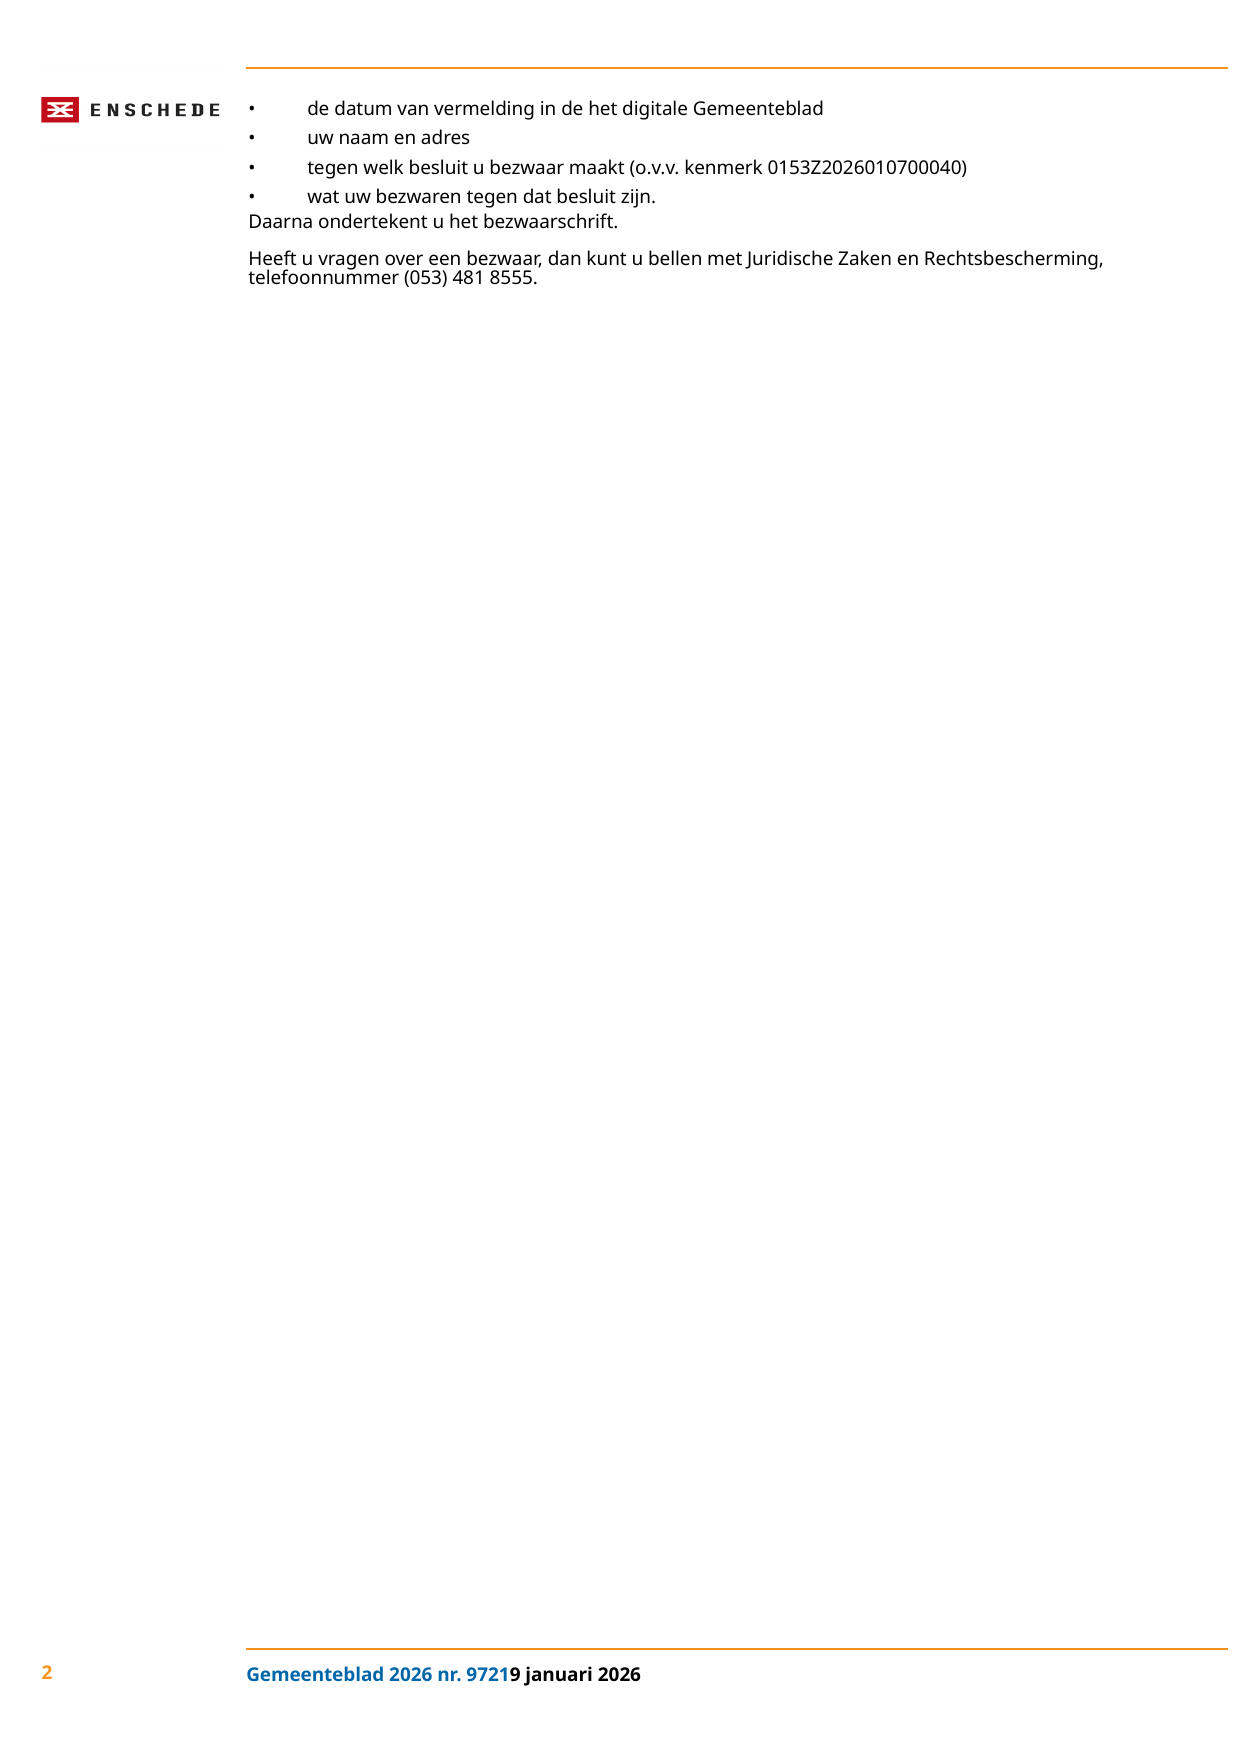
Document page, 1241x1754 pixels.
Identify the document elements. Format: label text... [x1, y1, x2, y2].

list wat uw bezwaren tegen dat besluit zijn. [248, 183, 1152, 209]
list tegen welk besluit u bezwaar maakt (o.v.v. kenmerk 0153Z2026010700040) [248, 154, 1152, 180]
list de datum van vermelding in de het digitale Gemeenteblad [248, 95, 1152, 121]
text Heeft u vragen over een bezwaar, dan kunt u bellen met Juridische Zaken en Rechtsbescherming, telefoonnummer (053) 481 8555. [248, 250, 1152, 289]
text Daarna ondertekent u het bezwaarschrift. [248, 213, 1152, 232]
picture [41, 47, 231, 172]
list uw naam en adres [248, 124, 1152, 150]
